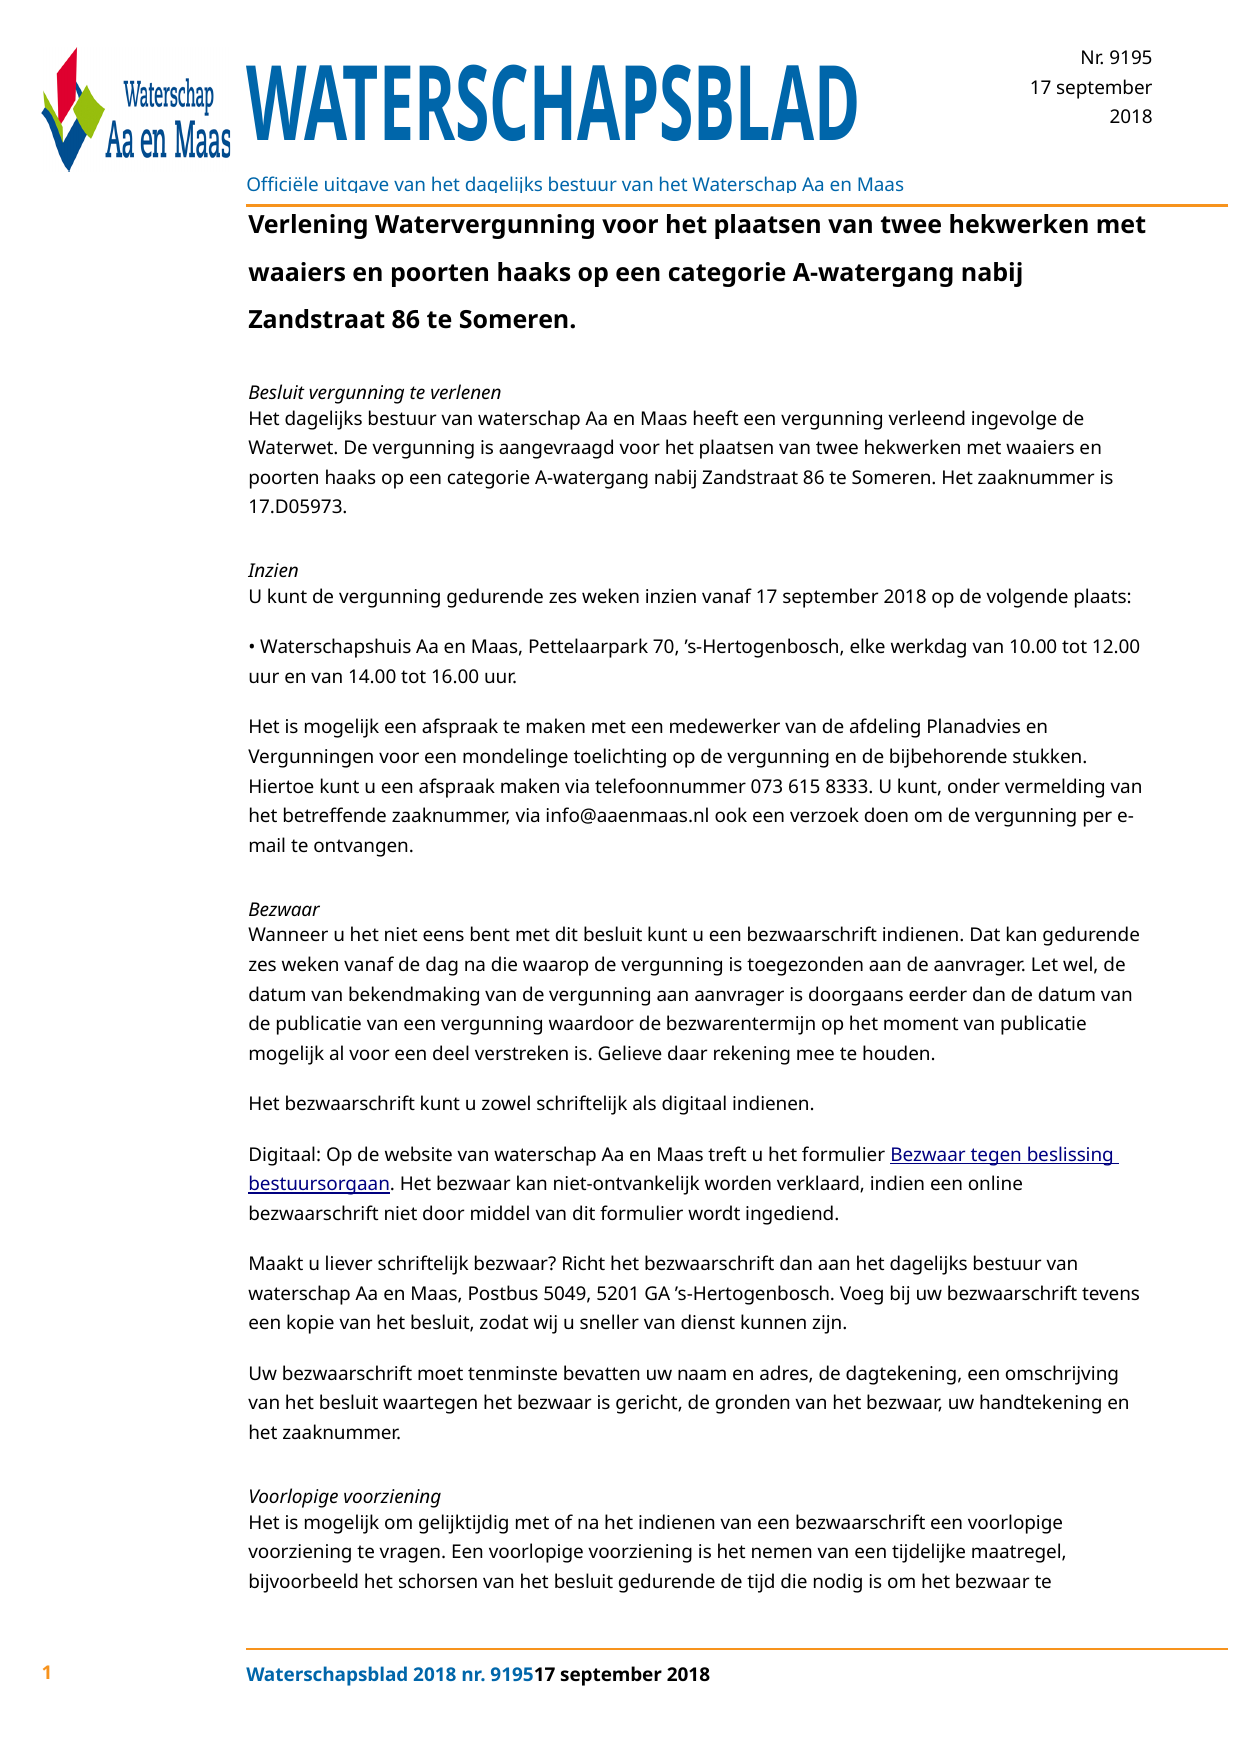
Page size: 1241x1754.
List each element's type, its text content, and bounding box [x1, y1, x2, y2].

picture [41, 47, 231, 172]
text Voorlopige voorziening [248, 1483, 1152, 1509]
text Verlening Watervergunning voor het plaatsen van twee hekwerken met waaiers en poorten haaks op een categorie A-watergang nabij Zandstraat 86 te Someren. [248, 207, 1152, 336]
text • Waterschapshuis Aa en Maas, Pettelaarpark 70, ’s-Hertogenbosch, elke werkdag van 10.00 tot 12.00 uur en van 14.00 tot 16.00 uur. [248, 634, 1152, 689]
text Maakt u liever schriftelijk bezwaar? Richt het bezwaarschrift dan aan het dagelijks bestuur van waterschap Aa en Maas, Postbus 5049, 5201 GA ’s-Hertogenbosch. Voeg bij uw bezwaarschrift tevens een kopie van het besluit, zodat wij u sneller van dienst kunnen zijn. [248, 1250, 1152, 1335]
text Het bezwaarschrift kunt u zowel schriftelijk als digitaal indienen. [248, 1090, 1152, 1116]
text Het dagelijks bestuur van waterschap Aa en Maas heeft een vergunning verleend ingevolge de Waterwet. De vergunning is aangevraagd voor het plaatsen van twee hekwerken met waaiers en poorten haaks op een categorie A-watergang nabij Zandstraat 86 te Someren. Het zaaknummer is 17.D05973. [248, 405, 1152, 519]
text Uw bezwaarschrift moet tenminste bevatten uw naam en adres, de dagtekening, een omschrijving van het besluit waartegen het bezwaar is gericht, de gronden van het bezwaar, uw handtekening en het zaaknummer. [248, 1360, 1152, 1445]
text Het is mogelijk om gelijktijdig met of na het indienen van een bezwaarschrift een voorlopige voorziening te vragen. Een voorlopige voorziening is het nemen van een tijdelijke maatregel, bijvoorbeeld het schorsen van het besluit gedurende de tijd die nodig is om het bezwaar te [248, 1509, 1152, 1594]
text Wanneer u het niet eens bent met dit besluit kunt u een bezwaarschrift indienen. Dat kan gedurende zes weken vanaf de dag na die waarop de vergunning is toegezonden aan de aanvrager. Let wel, de datum van bekendmaking van de vergunning aan aanvrager is doorgaans eerder dan de datum van de publicatie van een vergunning waardoor de bezwarentermijn op het moment van publicatie mogelijk al voor een deel verstreken is. Gelieve daar rekening mee te houden. [248, 922, 1152, 1066]
text Het is mogelijk een afspraak te maken met een medewerker van de afdeling Planadvies en Vergunningen voor een mondelinge toelichting op de vergunning en de bijbehorende stukken. Hiertoe kunt u een afspraak maken via telefoonnummer 073 615 8333. U kunt, onder vermelding van het betreffende zaaknummer, via info@aaenmaas.nl ook een verzoek doen om de vergunning per e-mail te ontvangen. [248, 714, 1152, 858]
text Bezwaar [248, 896, 1152, 922]
text Digitaal: Op de website van waterschap Aa en Maas treft u het formulier Bezwaar tegen beslissing bestuursorgaan. Het bezwaar kan niet-ontvankelijk worden verklaard, indien een online bezwaarschrift niet door middel van dit formulier wordt ingediend. [248, 1141, 1152, 1226]
text U kunt de vergunning gedurende zes weken inzien vanaf 17 september 2018 op de volgende plaats: [248, 583, 1152, 609]
text Besluit vergunning te verlenen [248, 379, 1152, 405]
text Inzien [248, 557, 1152, 583]
